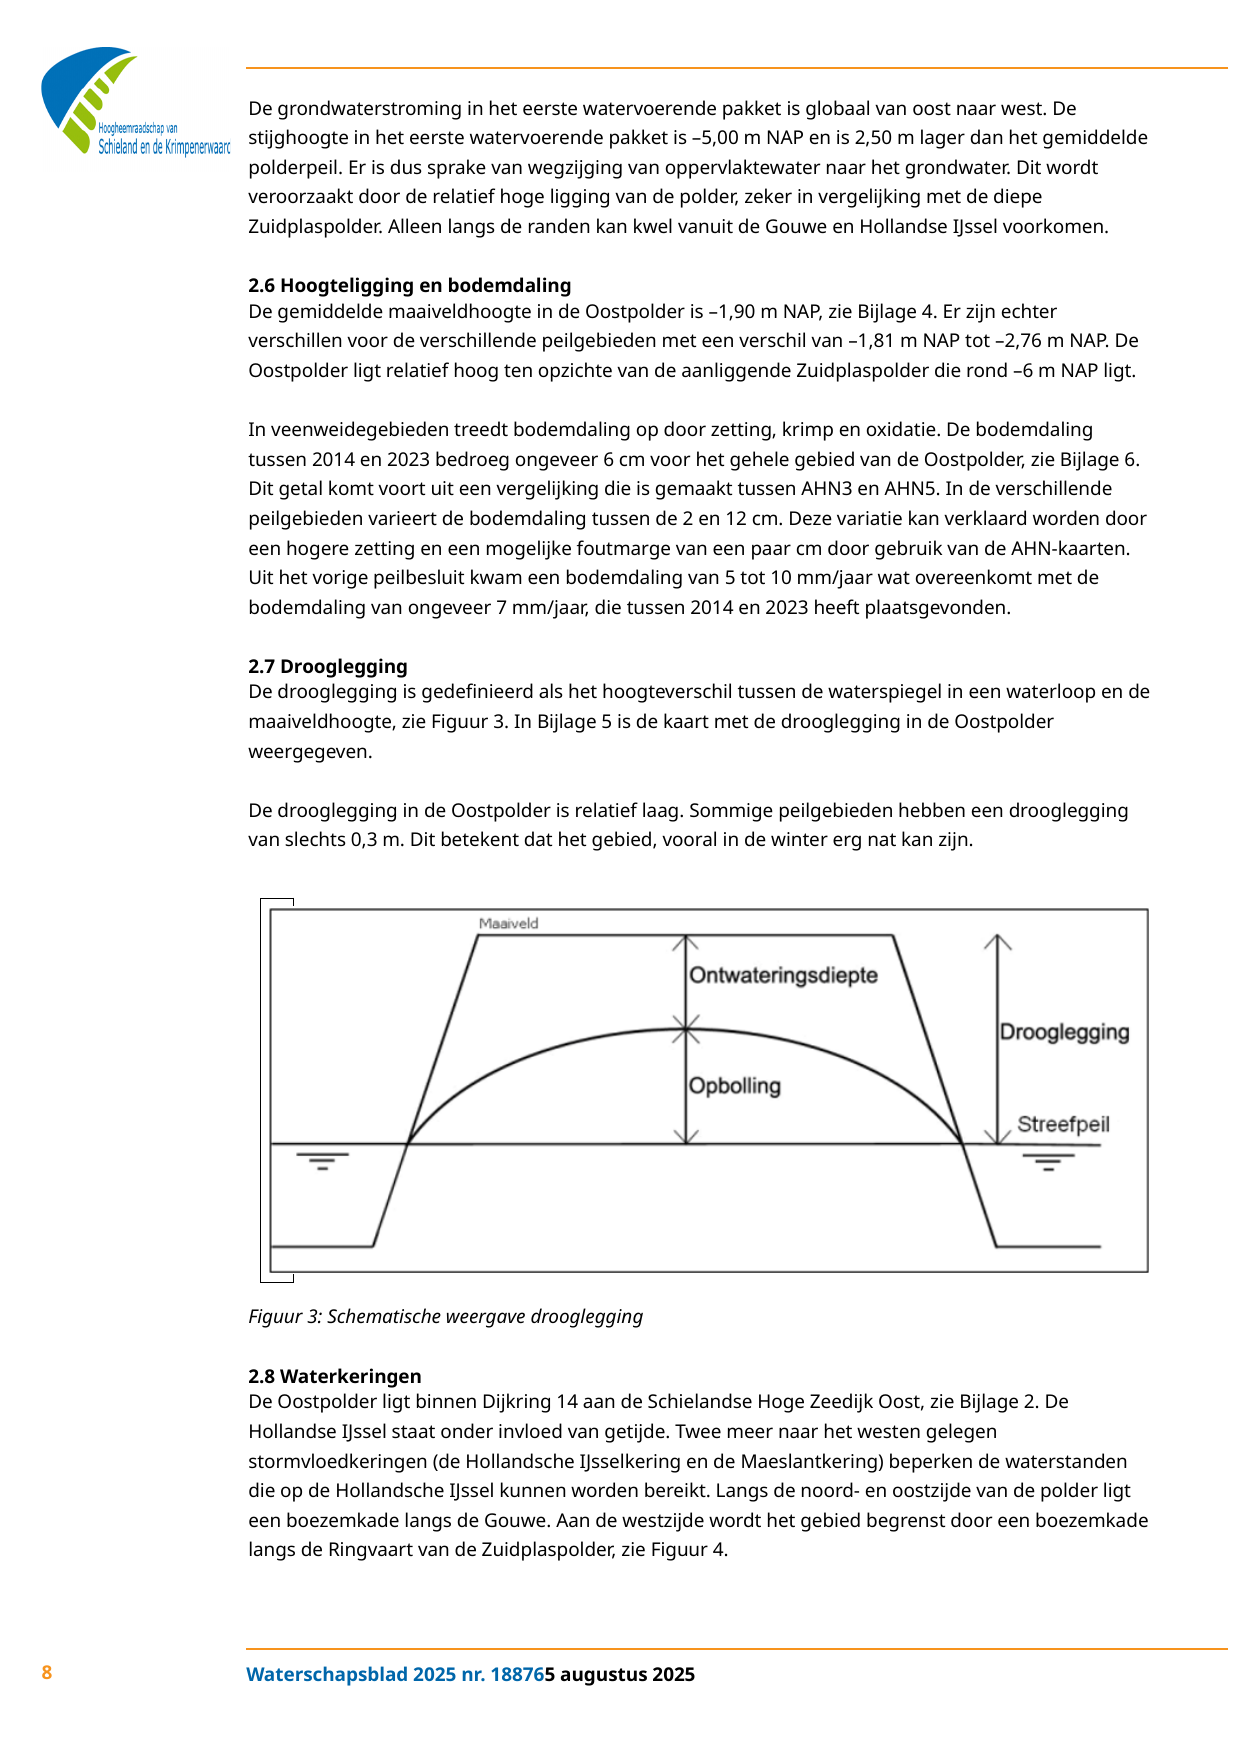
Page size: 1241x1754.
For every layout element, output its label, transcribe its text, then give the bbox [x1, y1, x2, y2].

text 2.7 Drooglegging [248, 653, 1152, 679]
picture [268, 906, 1149, 1274]
text De drooglegging is gedefinieerd als het hoogteverschil tussen de waterspiegel in een waterloop en de maaiveldhoogte, zie Figuur 3. In Bijlage 5 is de kaart met de drooglegging in de Oostpolder weergegeven. [248, 679, 1152, 764]
text In veenweidegebieden treedt bodemdaling op door zetting, krimp en oxidatie. De bodemdaling tussen 2014 en 2023 bedroeg ongeveer 6 cm voor het gehele gebied van de Oostpolder, zie Bijlage 6. Dit getal komt voort uit een vergelijking die is gemaakt tussen AHN3 en AHN5. In de verschillende peilgebieden varieert de bodemdaling tussen de 2 en 12 cm. Deze variatie kan verklaard worden door een hogere zetting en een mogelijke foutmarge van een paar cm door gebruik van de AHN-kaarten. Uit het vorige peilbesluit kwam een bodemdaling van 5 tot 10 mm/jaar wat overeenkomt met de bodemdaling van ongeveer 7 mm/jaar, die tussen 2014 en 2023 heeft plaatsgevonden. [248, 416, 1152, 619]
picture [41, 47, 231, 172]
text De drooglegging in de Oostpolder is relatief laag. Sommige peilgebieden hebben een drooglegging van slechts 0,3 m. Dit betekent dat het gebied, vooral in de winter erg nat kan zijn. [248, 797, 1152, 852]
text De grondwaterstroming in het eerste watervoerende pakket is globaal van oost naar west. De stijghoogte in het eerste watervoerende pakket is –5,00 m NAP en is 2,50 m lager dan het gemiddelde polderpeil. Er is dus sprake van wegzijging van oppervlaktewater naar het grondwater. Dit wordt veroorzaakt door de relatief hoge ligging van de polder, zeker in vergelijking met de diepe Zuidplaspolder. Alleen langs de randen kan kwel vanuit de Gouwe en Hollandse IJssel voorkomen. [248, 95, 1152, 239]
text 2.8 Waterkeringen [248, 1363, 1152, 1389]
text De Oostpolder ligt binnen Dijkring 14 aan de Schielandse Hoge Zeedijk Oost, zie Bijlage 2. De Hollandse IJssel staat onder invloed van getijde. Twee meer naar het westen gelegen stormvloedkeringen (de Hollandsche IJsselkering en de Maeslantkering) beperken de waterstanden die op de Hollandsche IJssel kunnen worden bereikt. Langs de noord- en oostzijde van de polder ligt een boezemkade langs de Gouwe. Aan de westzijde wordt het gebied begrenst door een boezemkade langs de Ringvaart van de Zuidplaspolder, zie Figuur 4. [248, 1389, 1152, 1562]
text 2.6 Hoogteligging en bodemdaling [248, 272, 1152, 298]
text Figuur 3: Schematische weergave drooglegging [248, 1304, 1152, 1329]
text De gemiddelde maaiveldhoogte in de Oostpolder is –1,90 m NAP, zie Bijlage 4. Er zijn echter verschillen voor de verschillende peilgebieden met een verschil van –1,81 m NAP tot –2,76 m NAP. De Oostpolder ligt relatief hoog ten opzichte van de aanliggende Zuidplaspolder die rond –6 m NAP ligt. [248, 298, 1152, 383]
